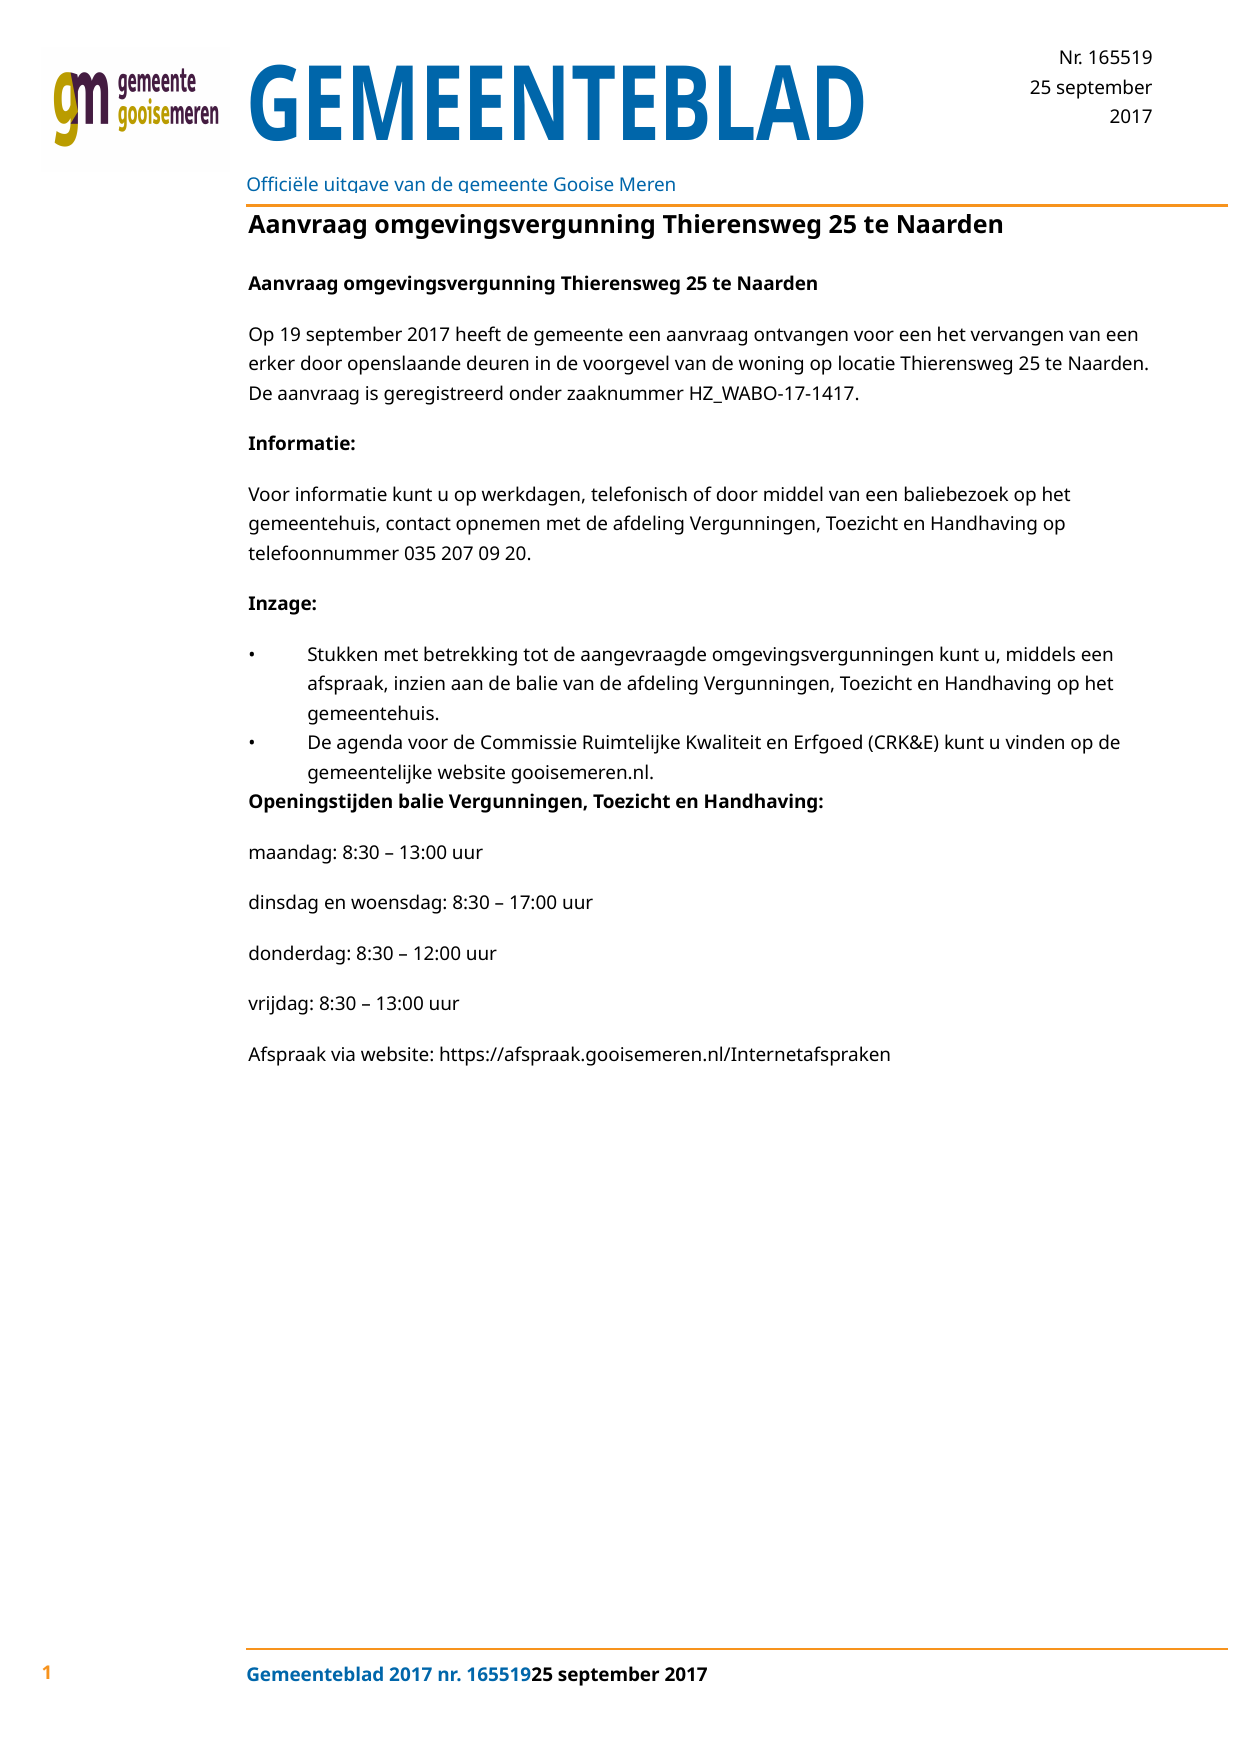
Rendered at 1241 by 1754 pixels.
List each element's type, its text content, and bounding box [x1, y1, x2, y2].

text Informatie: [248, 430, 1152, 456]
text Voor informatie kunt u op werkdagen, telefonisch of door middel van een baliebezoek op het gemeentehuis, contact opnemen met de afdeling Vergunningen, Toezicht en Handhaving op telefoonnummer 035 207 09 20. [248, 481, 1152, 566]
text Aanvraag omgevingsvergunning Thierensweg 25 te Naarden [248, 207, 1152, 241]
text Inzage: [248, 590, 1152, 616]
text Op 19 september 2017 heeft de gemeente een aanvraag ontvangen voor een het vervangen van een erker door openslaande deuren in de voorgevel van de woning op locatie Thierensweg 25 te Naarden. De aanvraag is geregistreerd onder zaaknummer HZ_WABO-17-1417. [248, 321, 1152, 406]
text Openingstijden balie Vergunningen, Toezicht en Handhaving: [248, 789, 1152, 814]
list De agenda voor de Commissie Ruimtelijke Kwaliteit en Erfgoed (CRK&E) kunt u vinden op de gemeentelijke website gooisemeren.nl. [248, 729, 1152, 785]
text vrijdag: 8:30 – 13:00 uur [248, 990, 1152, 1016]
text donderdag: 8:30 – 12:00 uur [248, 940, 1152, 966]
text Aanvraag omgevingsvergunning Thierensweg 25 te Naarden [248, 270, 1152, 296]
text maandag: 8:30 – 13:00 uur [248, 839, 1152, 865]
text Afspraak via website: https://afspraak.gooisemeren.nl/Internetafspraken [248, 1041, 1152, 1066]
picture [41, 47, 231, 172]
list Stukken met betrekking tot de aangevraagde omgevingsvergunningen kunt u, middels een afspraak, inzien aan de balie van de afdeling Vergunningen, Toezicht en Handhaving op het gemeentehuis. [248, 641, 1152, 726]
text dinsdag en woensdag: 8:30 – 17:00 uur [248, 889, 1152, 915]
